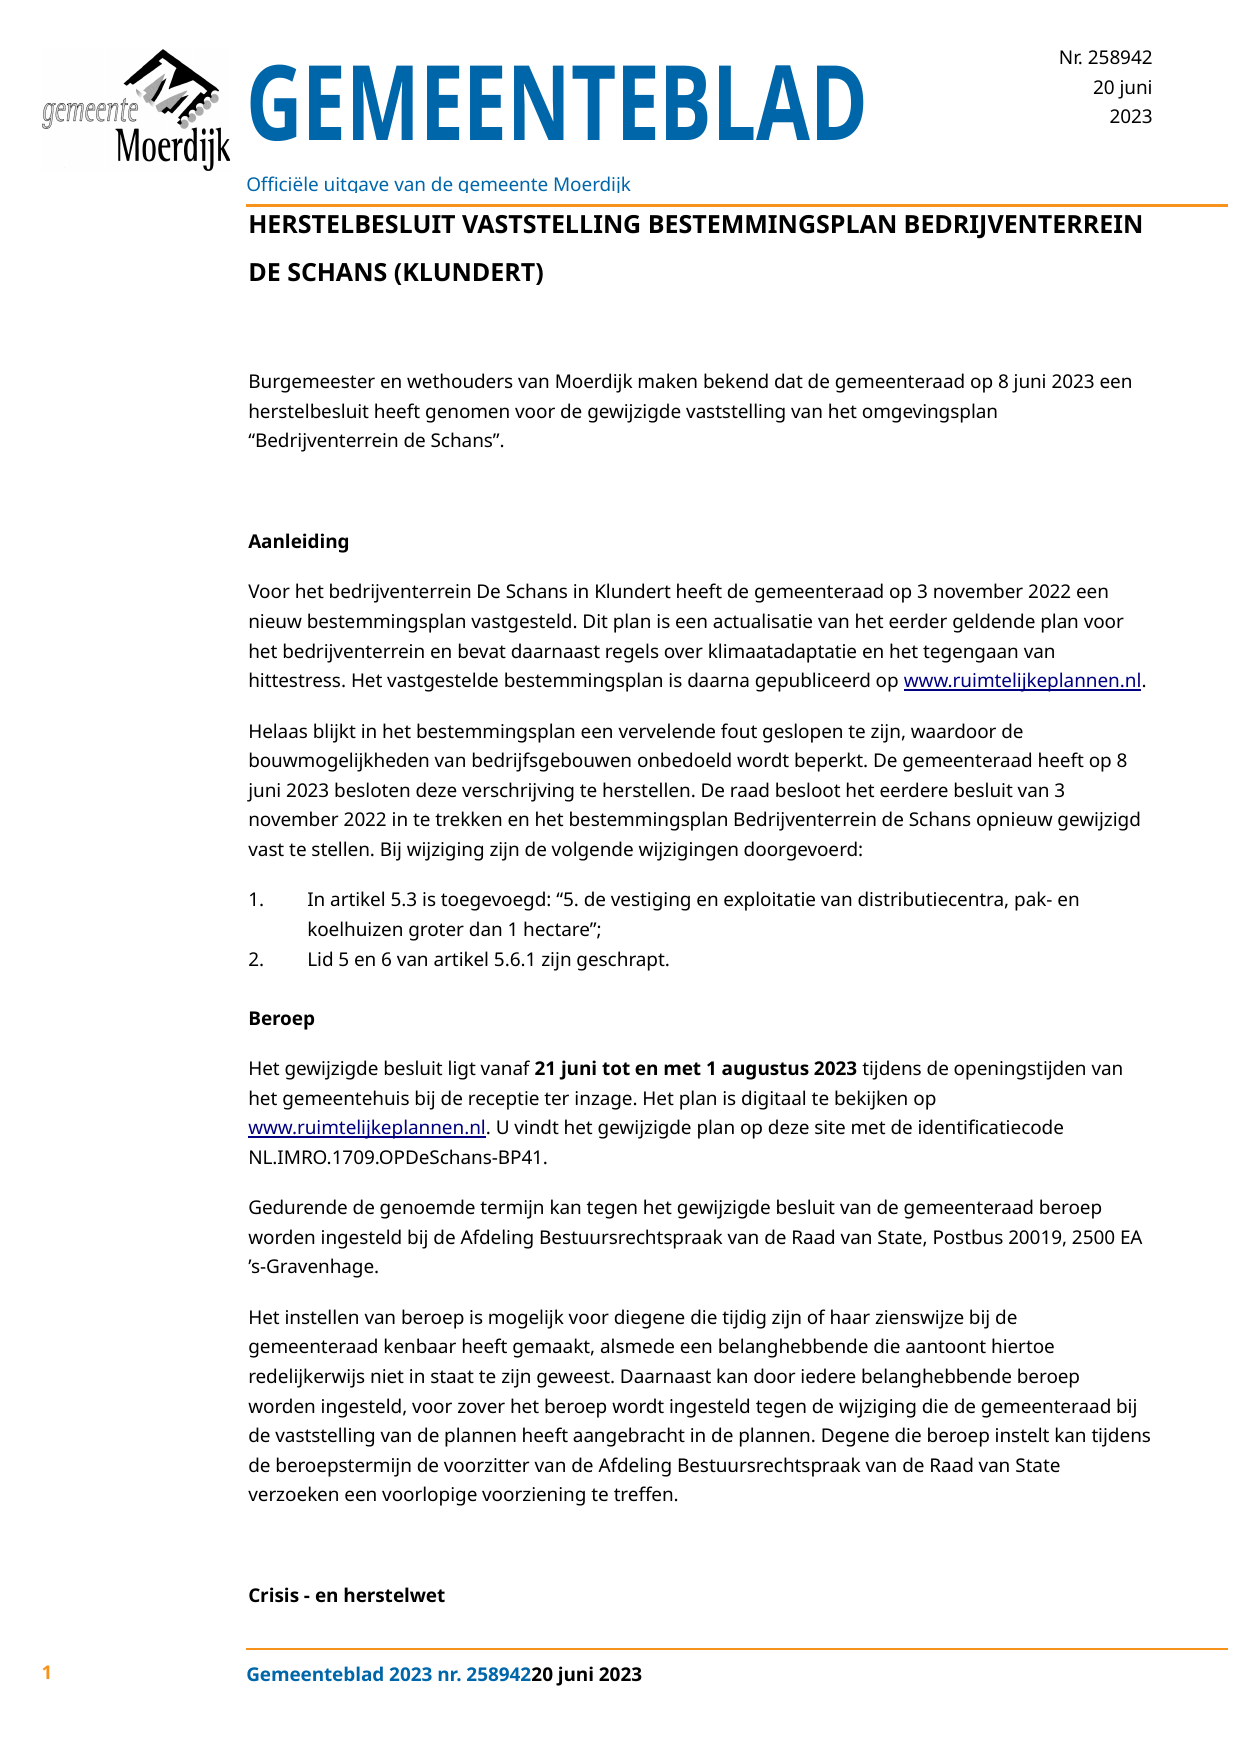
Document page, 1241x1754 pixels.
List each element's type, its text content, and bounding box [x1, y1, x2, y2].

text Het instellen van beroep is mogelijk voor diegene die tijdig zijn of haar zienswijze bij de gemeenteraad kenbaar heeft gemaakt, alsmede een belanghebbende die aantoont hiertoe redelijkerwijs niet in staat te zijn geweest. Daarnaast kan door iedere belanghebbende beroep worden ingesteld, voor zover het beroep wordt ingesteld tegen de wijziging die de gemeenteraad bij de vaststelling van de plannen heeft aangebracht in de plannen. Degene die beroep instelt kan tijdens de beroepstermijn de voorzitter van de Afdeling Bestuursrechtspraak van de Raad van State verzoeken een voorlopige voorziening te treffen. [248, 1304, 1152, 1507]
text Aanleiding [248, 528, 1152, 554]
text Burgemeester en wethouders van Moerdijk maken bekend dat de gemeenteraad op 8 juni 2023 een herstelbesluit heeft genomen voor de gewijzigde vaststelling van het omgevingsplan “Bedrijventerrein de Schans”. [248, 368, 1152, 453]
list In artikel 5.3 is toegevoegd: “5. de vestiging en exploitatie van distributiecentra, pak- en koelhuizen groter dan 1 hectare”; [248, 887, 1152, 942]
text Beroep [248, 1005, 1152, 1031]
text Helaas blijkt in het bestemmingsplan een vervelende fout geslopen te zijn, waardoor de bouwmogelijkheden van bedrijfsgebouwen onbedoeld wordt beperkt. De gemeenteraad heeft op 8 juni 2023 besloten deze verschrijving te herstellen. De raad besloot het eerdere besluit van 3 november 2022 in te trekken en het bestemmingsplan Bedrijventerrein de Schans opnieuw gewijzigd vast te stellen. Bij wijziging zijn de volgende wijzigingen doorgevoerd: [248, 718, 1152, 862]
list Lid 5 en 6 van artikel 5.6.1 zijn geschrapt. [248, 946, 1152, 972]
text Gedurende de genoemde termijn kan tegen het gewijzigde besluit van de gemeenteraad beroep worden ingesteld bij de Afdeling Bestuursrechtspraak van de Raad van State, Postbus 20019, 2500 EA ’s-Gravenhage. [248, 1194, 1152, 1279]
text Crisis - en herstelwet [248, 1582, 1152, 1608]
text Het gewijzigde besluit ligt vanaf 21 juni tot en met 1 augustus 2023 tijdens de openingstijden van het gemeentehuis bij de receptie ter inzage. Het plan is digitaal te bekijken op www.ruimtelijkeplannen.nl. U vindt het gewijzigde plan op deze site met de identificatiecode NL.IMRO.1709.OPDeSchans-BP41. [248, 1055, 1152, 1170]
picture [41, 47, 231, 172]
text Voor het bedrijventerrein De Schans in Klundert heeft de gemeenteraad op 3 november 2022 een nieuw bestemmingsplan vastgesteld. Dit plan is een actualisatie van het eerder geldende plan voor het bedrijventerrein en bevat daarnaast regels over klimaatadaptatie en het tegengaan van hittestress. Het vastgestelde bestemmingsplan is daarna gepubliceerd op www.ruimtelijkeplannen.nl. [248, 579, 1152, 693]
text HERSTELBESLUIT VASTSTELLING BESTEMMINGSPLAN BEDRIJVENTERREIN DE SCHANS (KLUNDERT) [248, 207, 1152, 288]
